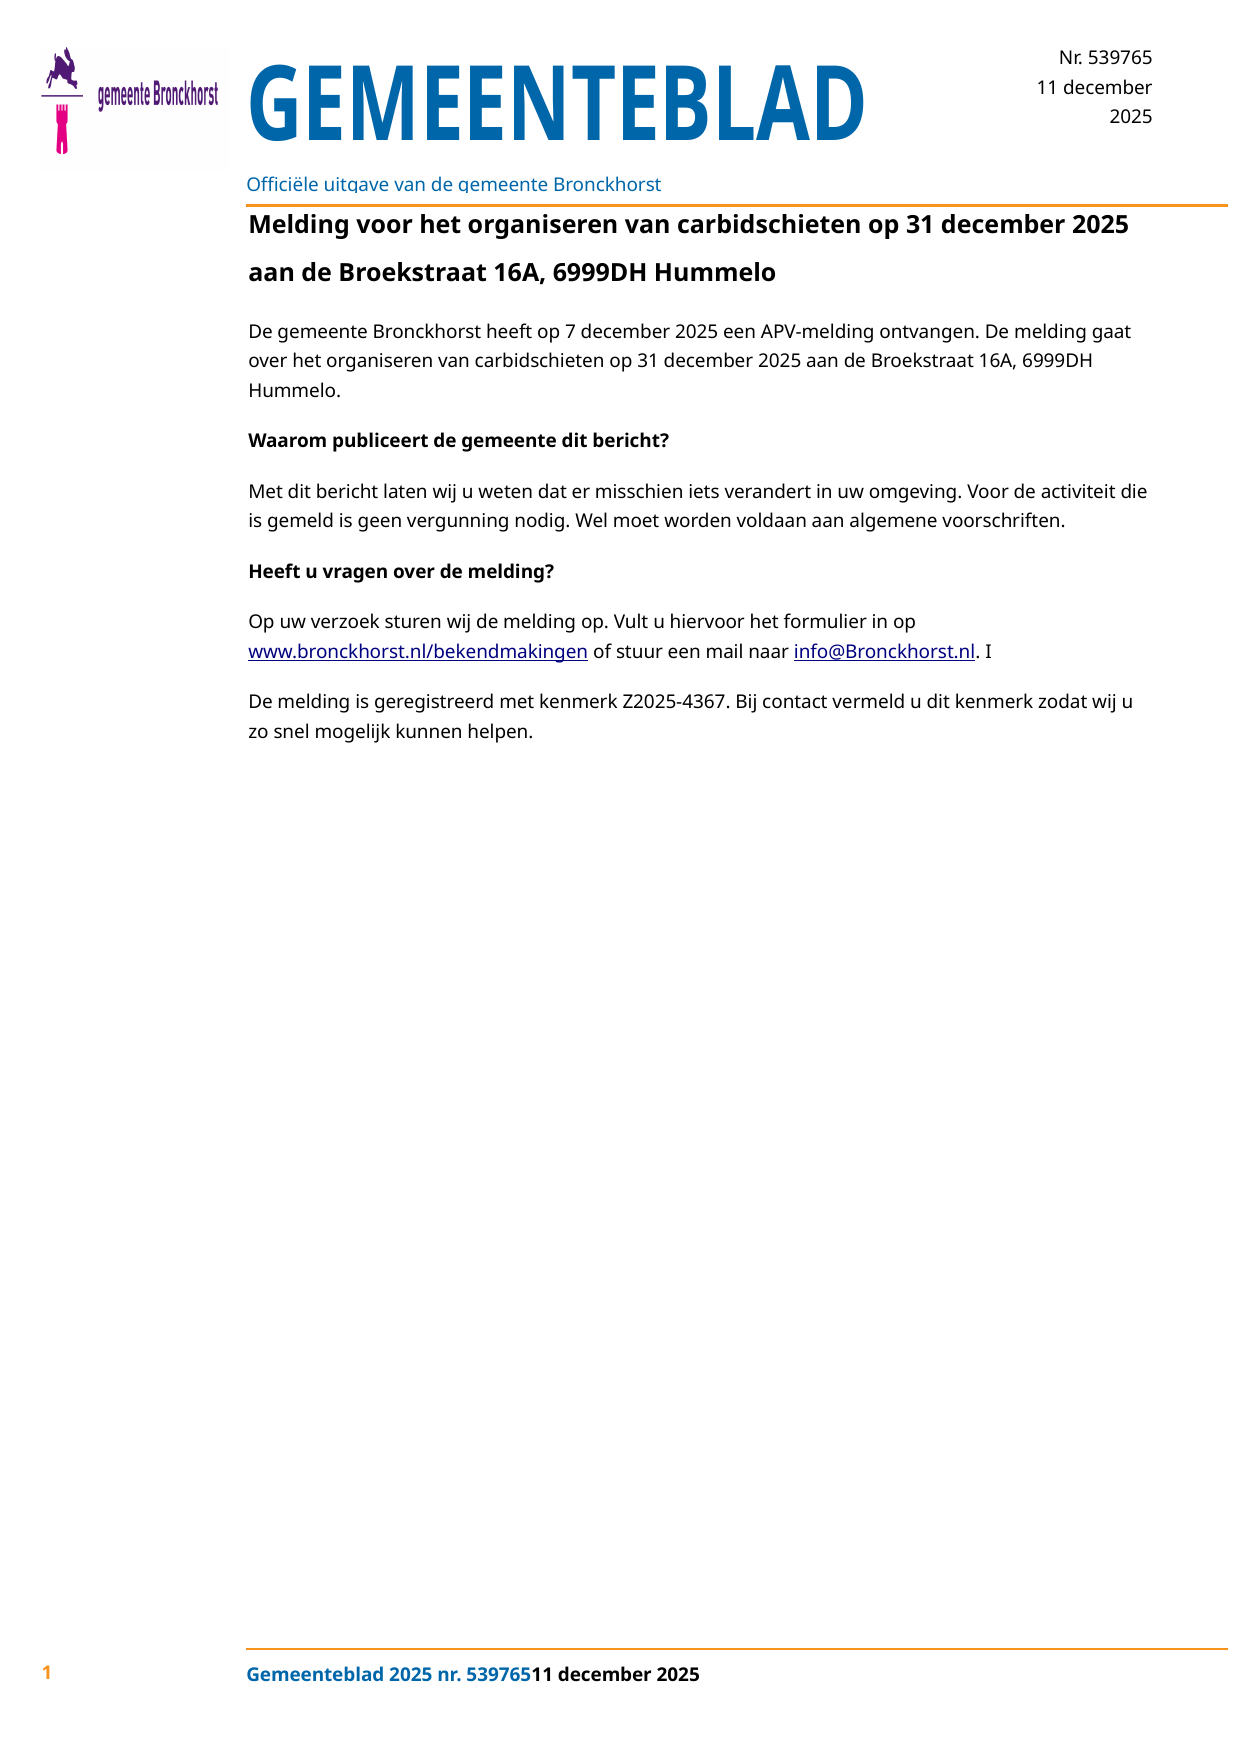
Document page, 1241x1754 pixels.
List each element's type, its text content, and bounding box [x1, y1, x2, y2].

text Waarom publiceert de gemeente dit bericht? [248, 427, 1152, 453]
text Heeft u vragen over de melding? [248, 558, 1152, 584]
text Melding voor het organiseren van carbidschieten op 31 december 2025 aan de Broekstraat 16A, 6999DH Hummelo [248, 207, 1152, 288]
picture [41, 47, 231, 172]
text De gemeente Bronckhorst heeft op 7 december 2025 een APV-melding ontvangen. De melding gaat over het organiseren van carbidschieten op 31 december 2025 aan de Broekstraat 16A, 6999DH Hummelo. [248, 318, 1152, 403]
text Op uw verzoek sturen wij de melding op. Vult u hiervoor het formulier in op www.bronckhorst.nl/bekendmakingen of stuur een mail naar info@Bronckhorst.nl. I [248, 608, 1152, 664]
text De melding is geregistreerd met kenmerk Z2025-4367. Bij contact vermeld u dit kenmerk zodat wij u zo snel mogelijk kunnen helpen. [248, 688, 1152, 744]
text Met dit bericht laten wij u weten dat er misschien iets verandert in uw omgeving. Voor de activiteit die is gemeld is geen vergunning nodig. Wel moet worden voldaan aan algemene voorschriften. [248, 478, 1152, 533]
